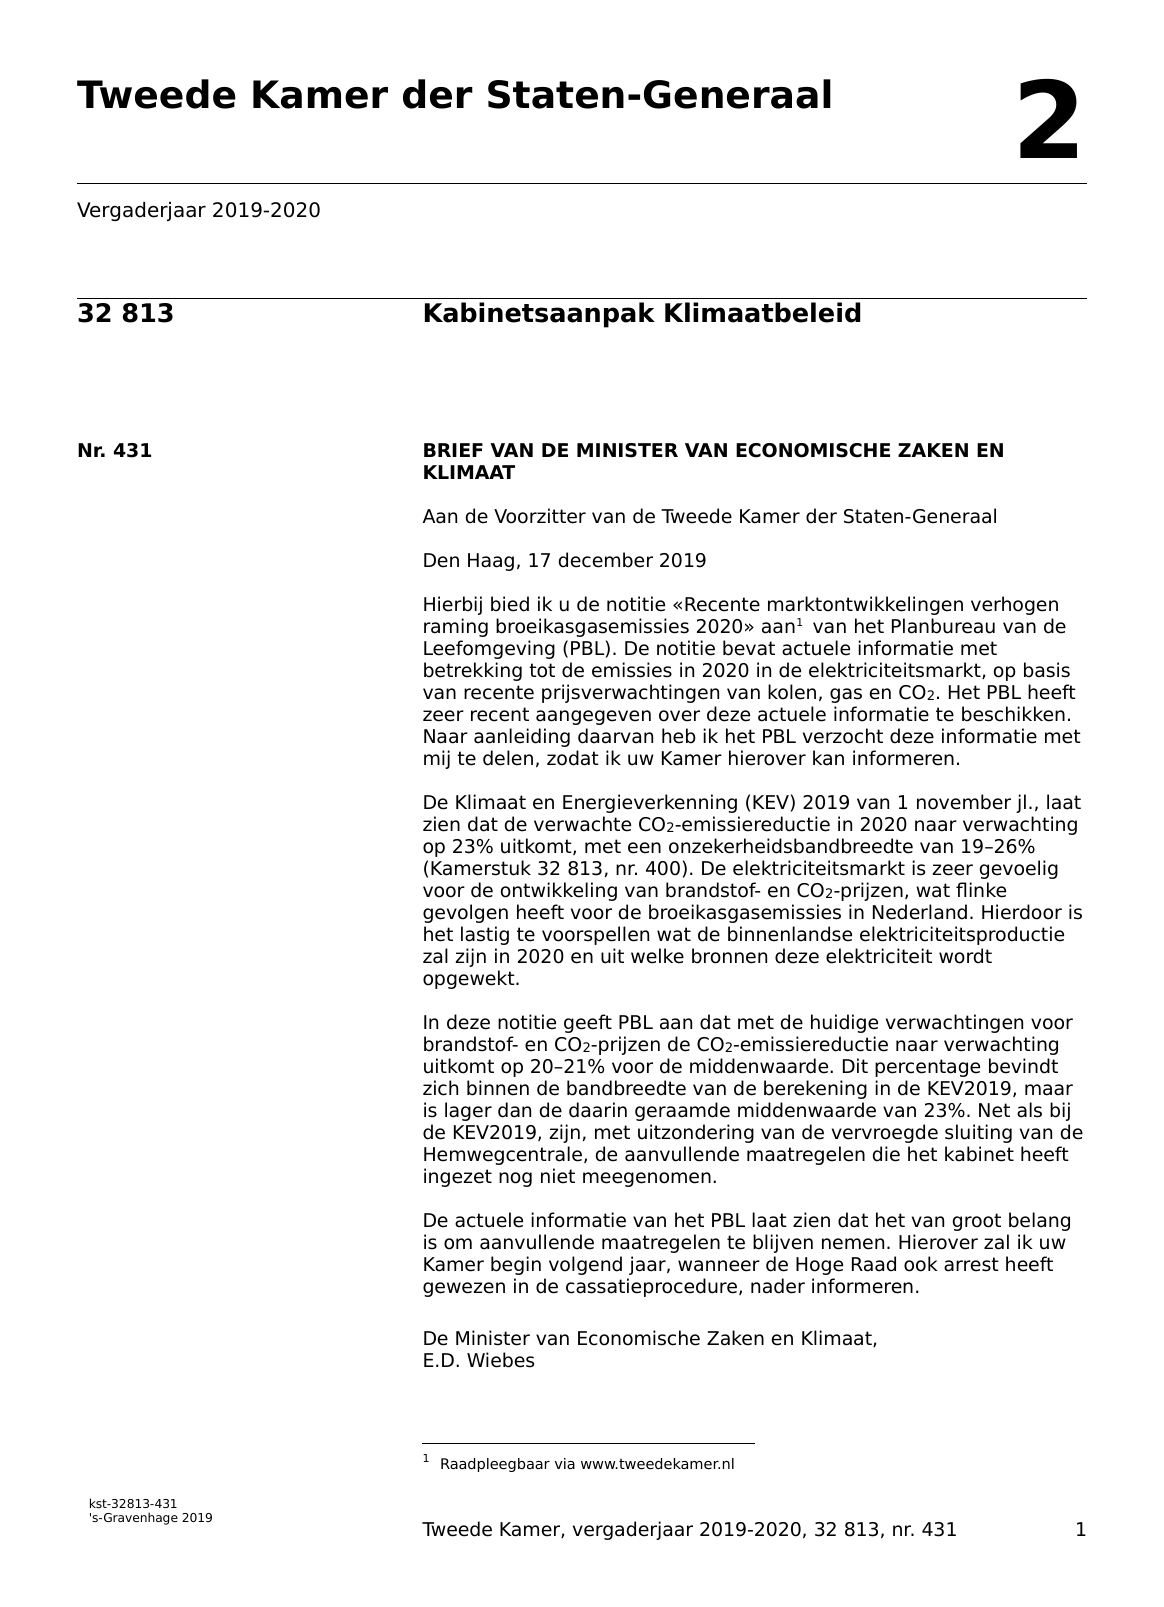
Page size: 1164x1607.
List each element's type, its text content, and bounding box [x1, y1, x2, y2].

subtitle 32 813 Kabinetsaanpak Klimaatbeleid [77, 299, 1087, 329]
table_header 2 [886, 59, 1087, 183]
subtitle Nr. 431 BRIEF VAN DE MINISTER VAN ECONOMISCHE ZAKEN EN KLIMAAT [77, 440, 1087, 484]
text De Klimaat en Energieverkenning (KEV) 2019 van 1 november jl., laat zien dat de verwachte CO2-emissiereductie in 2020 naar verwachting op 23% uitkomt, met een onzekerheidsbandbreedte van 19–26% (Kamerstuk 32 813, nr. 400). De elektriciteitsmarkt is zeer gevoelig voor de ontwikkeling van brandstof- en CO2-prijzen, wat flinke gevolgen heeft voor de broeikasgasemissies in Nederland. Hierdoor is het lastig te voorspellen wat de binnenlandse elektriciteitsproductie zal zijn in 2020 en uit welke bronnen deze elektriciteit wordt opgewekt. [422, 792, 1087, 990]
text Hierbij bied ik u de notitie «Recente marktontwikkelingen verhogen raming broeikasgasemissies 2020» aan van het Planbureau van de Leefomgeving (PBL). De notitie bevat actuele informatie met betrekking tot de emissies in 2020 in de elektriciteitsmarkt, op basis van recente prijsverwachtingen van kolen, gas en CO2. Het PBL heeft zeer recent aangegeven over deze actuele informatie te beschikken. Naar aanleiding daarvan heb ik het PBL verzocht deze informatie met mij te delen, zodat ik uw Kamer hierover kan informeren. [422, 594, 1087, 770]
text 's-Gravenhage 2019 [88, 1511, 323, 1525]
text Raadpleegbaar via www.tweedekamer.nl [422, 1452, 1087, 1474]
text In deze notitie geeft PBL aan dat met de huidige verwachtingen voor brandstof- en CO2-prijzen de CO2-emissiereductie naar verwachting uitkomt op 20–21% voor de middenwaarde. Dit percentage bevindt zich binnen de bandbreedte van de berekening in de KEV2019, maar is lager dan de daarin geraamde middenwaarde van 23%. Net als bij de KEV2019, zijn, met uitzondering van de vervroegde sluiting van de Hemwegcentrale, de aanvullende maatregelen die het kabinet heeft ingezet nog niet meegenomen. [422, 1012, 1087, 1188]
text Den Haag, 17 december 2019 [422, 550, 1087, 572]
table_cell Vergaderjaar 2019-2020 [77, 184, 1087, 298]
table_header Tweede Kamer der Staten-Generaal [77, 59, 886, 183]
text kst-32813-431 [88, 1497, 323, 1511]
text De Minister van Economische Zaken en Klimaat, E.D. Wiebes [422, 1328, 1087, 1372]
text De actuele informatie van het PBL laat zien dat het van groot belang is om aanvullende maatregelen te blijven nemen. Hierover zal ik uw Kamer begin volgend jaar, wanneer de Hoge Raad ook arrest heeft gewezen in de cassatieprocedure, nader informeren. [422, 1210, 1087, 1298]
text Aan de Voorzitter van de Tweede Kamer der Staten-Generaal [422, 506, 1087, 528]
